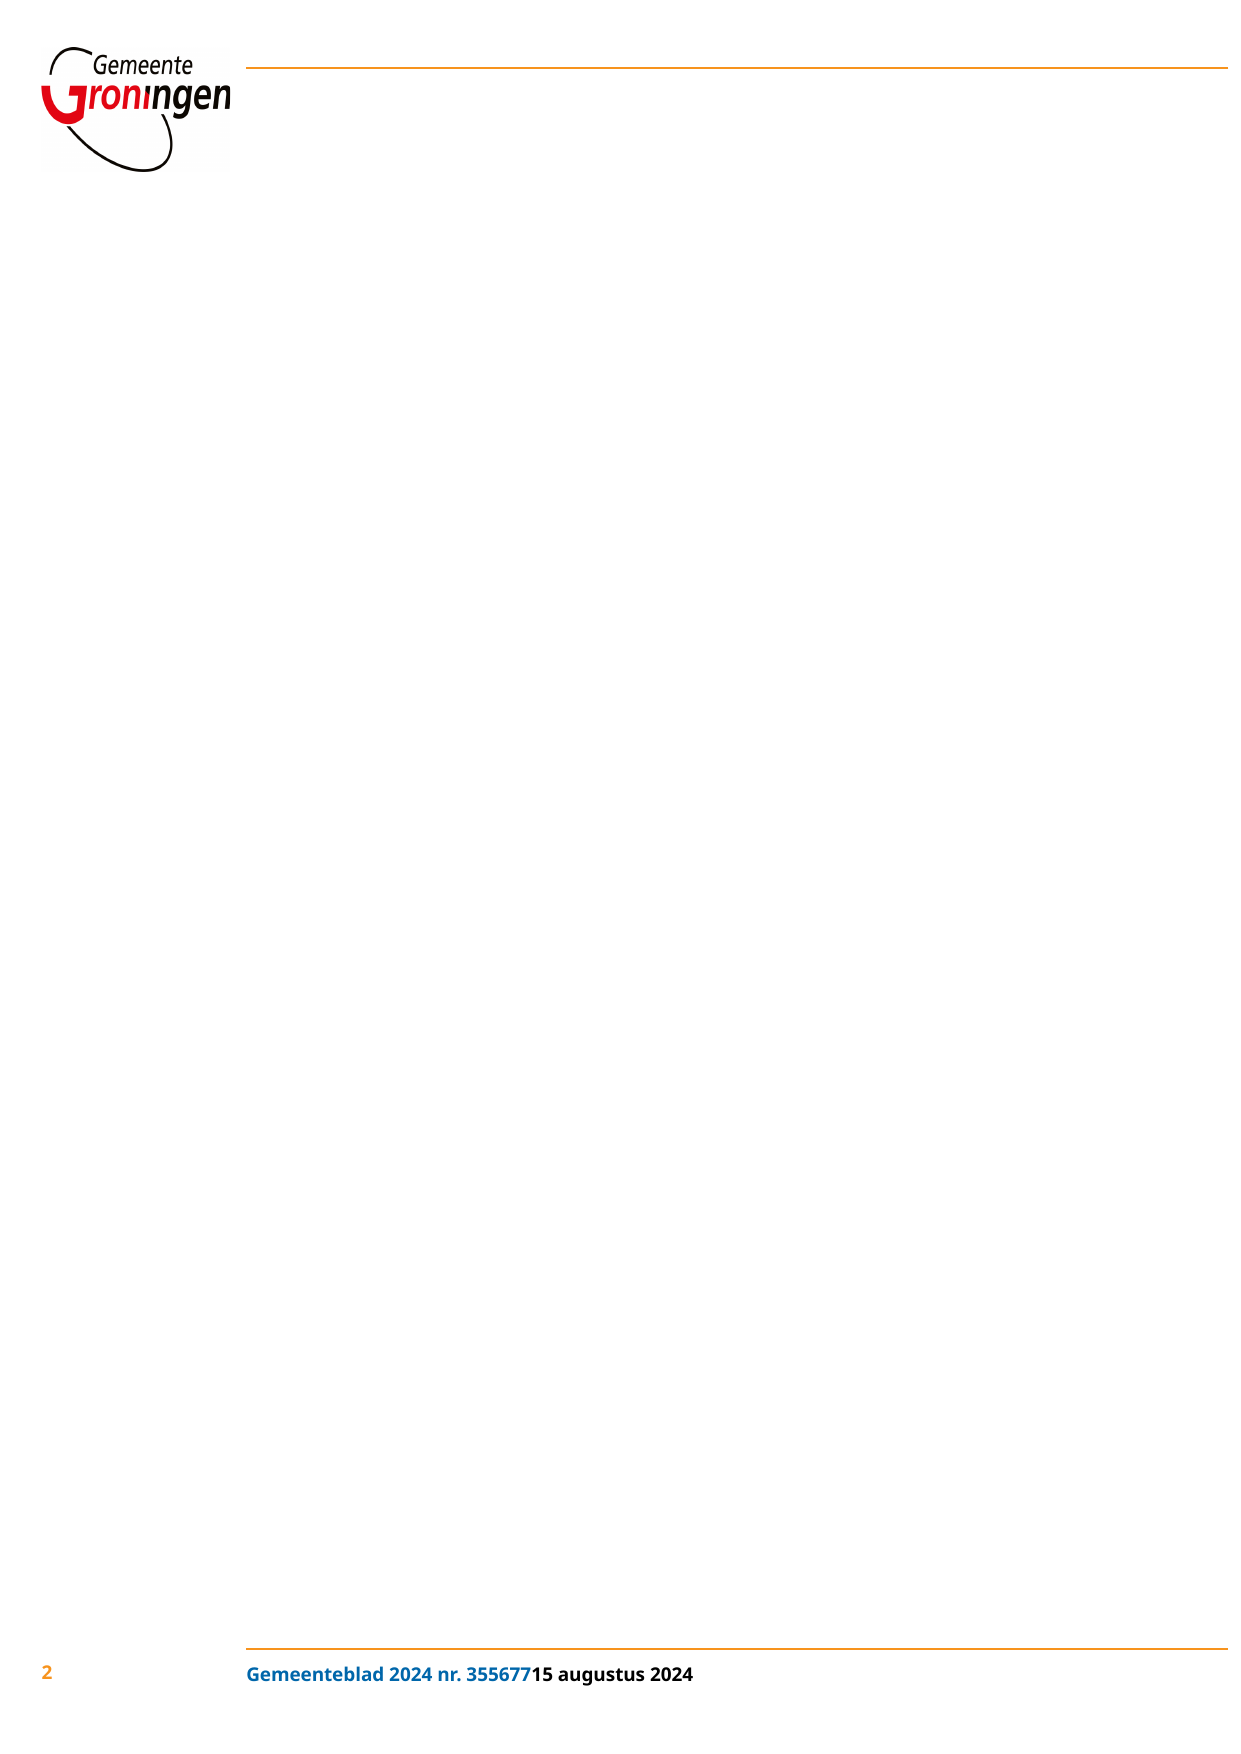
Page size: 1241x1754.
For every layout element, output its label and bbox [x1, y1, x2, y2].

picture [41, 47, 231, 172]
